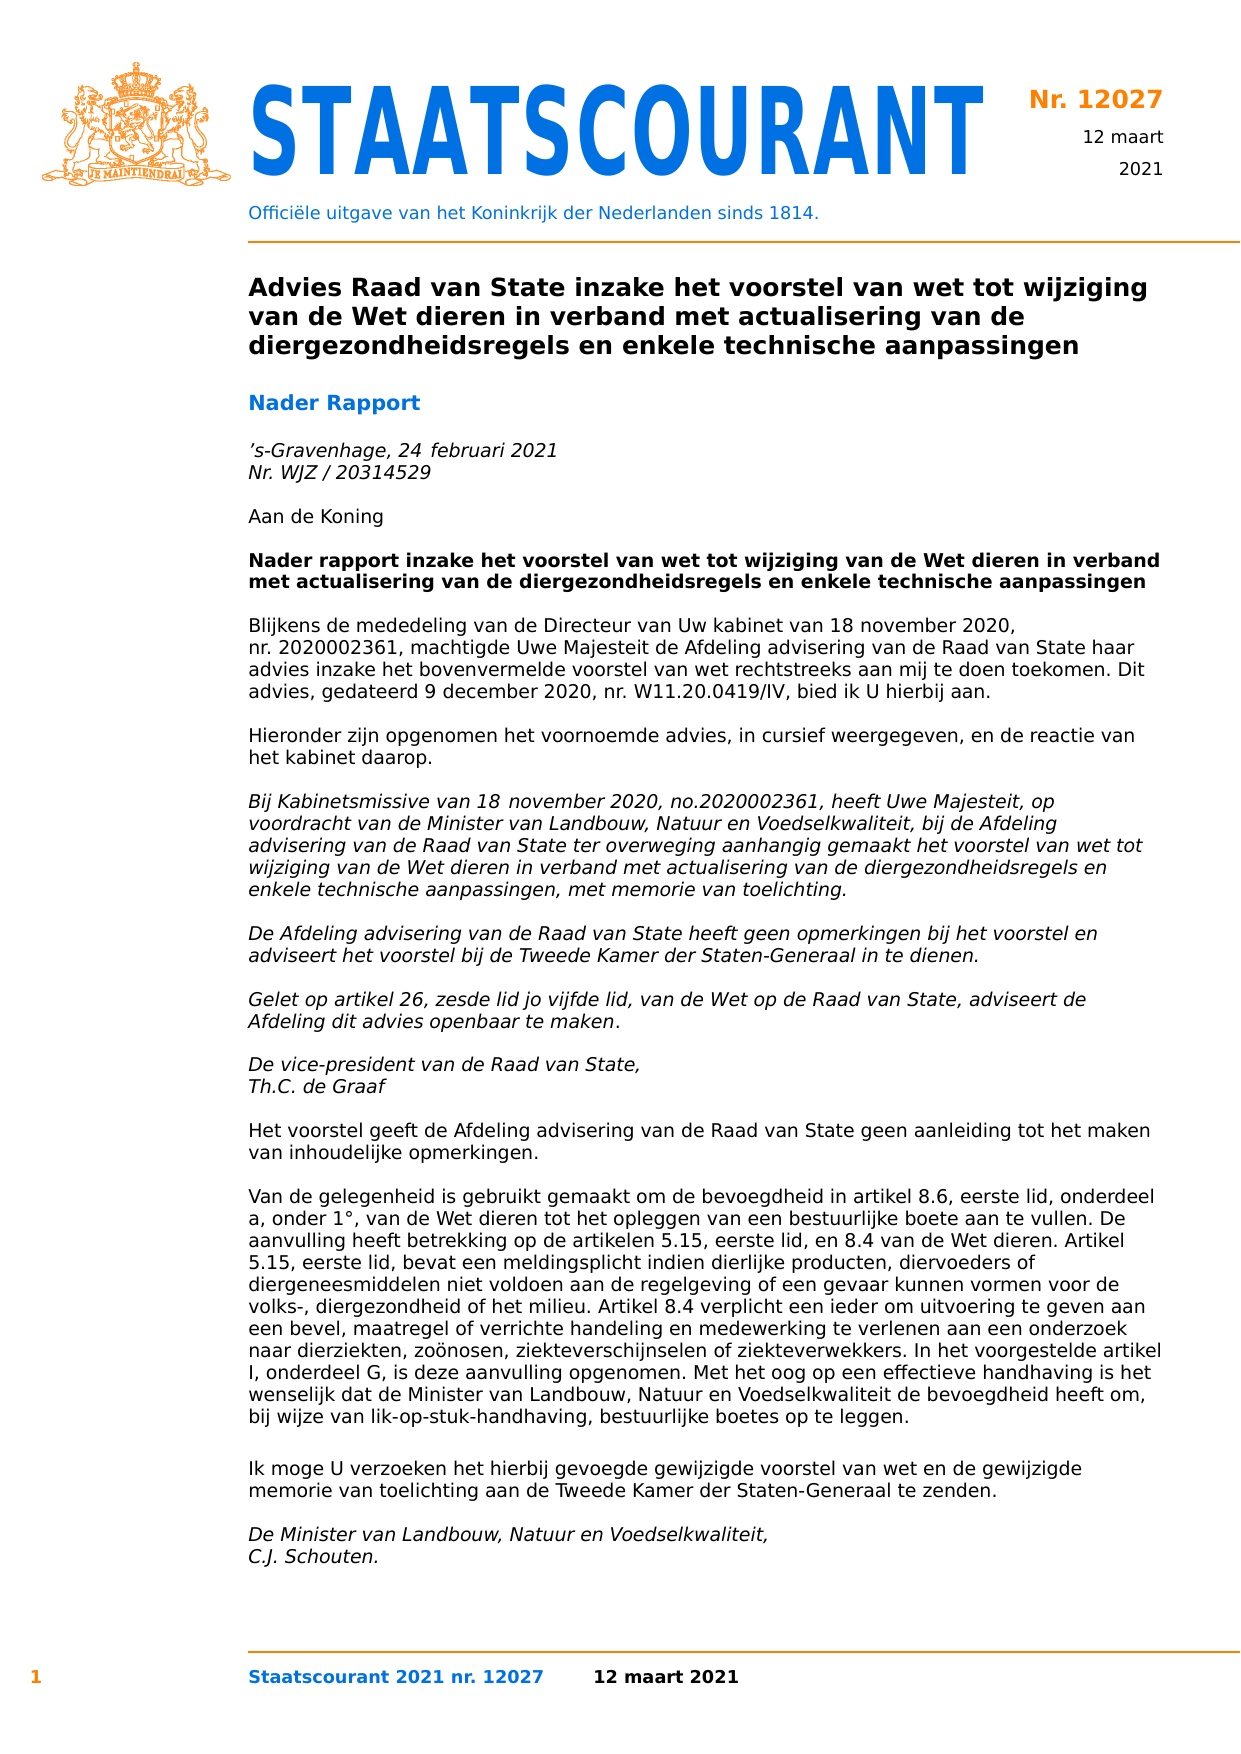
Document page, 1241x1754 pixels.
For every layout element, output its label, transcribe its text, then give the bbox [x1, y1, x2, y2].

subtitle Advies Raad van State inzake het voorstel van wet tot wijziging van de Wet dieren in verband met actualisering van de diergezondheidsregels en enkele technische aanpassingen [248, 273, 1163, 361]
table_cell Officiële uitgave van het Koninkrijk der Nederlanden sinds 1814. [248, 203, 1240, 241]
text Ik moge U verzoeken het hierbij gevoegde gewijzigde voorstel van wet en de gewijzigde memorie van toelichting aan de Tweede Kamer der Staten-Generaal te zenden. [248, 1458, 1163, 1502]
table_header Nr. 12027 [998, 62, 1240, 121]
text Blijkens de mededeling van de Directeur van Uw kabinet van 18 november 2020, nr. 2020002361, machtigde Uwe Majesteit de Afdeling advisering van de Raad van State haar advies inzake het bovenvermelde voorstel van wet rechtstreeks aan mij te doen toekomen. Dit advies, gedateerd 9 december 2020, nr. W11.20.0419/IV, bied ik U hierbij aan. [248, 615, 1163, 703]
text Nader rapport inzake het voorstel van wet tot wijziging van de Wet dieren in verband met actualisering van de diergezondheidsregels en enkele technische aanpassingen [248, 549, 1163, 593]
table_header [25, 62, 248, 241]
table_cell 12 maart [998, 121, 1240, 153]
subtitle Nader Rapport [248, 391, 1163, 415]
text Hieronder zijn opgenomen het voornoemde advies, in cursief weergegeven, en de reactie van het kabinet daarop. [248, 725, 1163, 769]
text ’s-Gravenhage, 24 februari 2021 [248, 440, 1163, 462]
text Bij Kabinetsmissive van 18 november 2020, no.2020002361, heeft Uwe Majesteit, op voordracht van de Minister van Landbouw, Natuur en Voedselkwaliteit, bij de Afdeling advisering van de Raad van State ter overweging aanhangig gemaakt het voorstel van wet tot wijziging van de Wet dieren in verband met actualisering van de diergezondheidsregels en enkele technische aanpassingen, met memorie van toelichting. [248, 791, 1163, 901]
text Th.C. de Graaf [248, 1076, 1163, 1098]
picture [41, 62, 231, 186]
text Gelet op artikel 26, zesde lid jo vijfde lid, van de Wet op de Raad van State, adviseert de Afdeling dit advies openbaar te maken. [248, 988, 1163, 1032]
table_cell 2021 [998, 153, 1240, 203]
text De Afdeling advisering van de Raad van State heeft geen opmerkingen bij het voorstel en adviseert het voorstel bij de Tweede Kamer der Staten-Generaal in te dienen. [248, 923, 1163, 967]
text De Minister van Landbouw, Natuur en Voedselkwaliteit, C.J. Schouten. [248, 1524, 1163, 1568]
text Aan de Koning [248, 506, 1163, 528]
table_header STAATSCOURANT [248, 62, 998, 203]
text Van de gelegenheid is gebruikt gemaakt om de bevoegdheid in artikel 8.6, eerste lid, onderdeel a, onder 1°, van de Wet dieren tot het opleggen van een bestuurlijke boete aan te vullen. De aanvulling heeft betrekking op de artikelen 5.15, eerste lid, en 8.4 van de Wet dieren. Artikel 5.15, eerste lid, bevat een meldingsplicht indien dierlijke producten, diervoeders of diergeneesmiddelen niet voldoen aan de regelgeving of een gevaar kunnen vormen voor de volks-, diergezondheid of het milieu. Artikel 8.4 verplicht een ieder om uitvoering te geven aan een bevel, maatregel of verrichte handeling en medewerking te verlenen aan een onderzoek naar dierziekten, zoönosen, ziekteverschijnselen of ziekteverwekkers. In het voorgestelde artikel I, onderdeel G, is deze aanvulling opgenomen. Met het oog op een effectieve handhaving is het wenselijk dat de Minister van Landbouw, Natuur en Voedselkwaliteit de bevoegdheid heeft om, bij wijze van lik-op-stuk-handhaving, bestuurlijke boetes op te leggen. [248, 1186, 1163, 1428]
text De vice-president van de Raad van State, [248, 1054, 1163, 1076]
text Nr. WJZ / 20314529 [248, 462, 1163, 484]
text Het voorstel geeft de Afdeling advisering van de Raad van State geen aanleiding tot het maken van inhoudelijke opmerkingen. [248, 1120, 1163, 1164]
